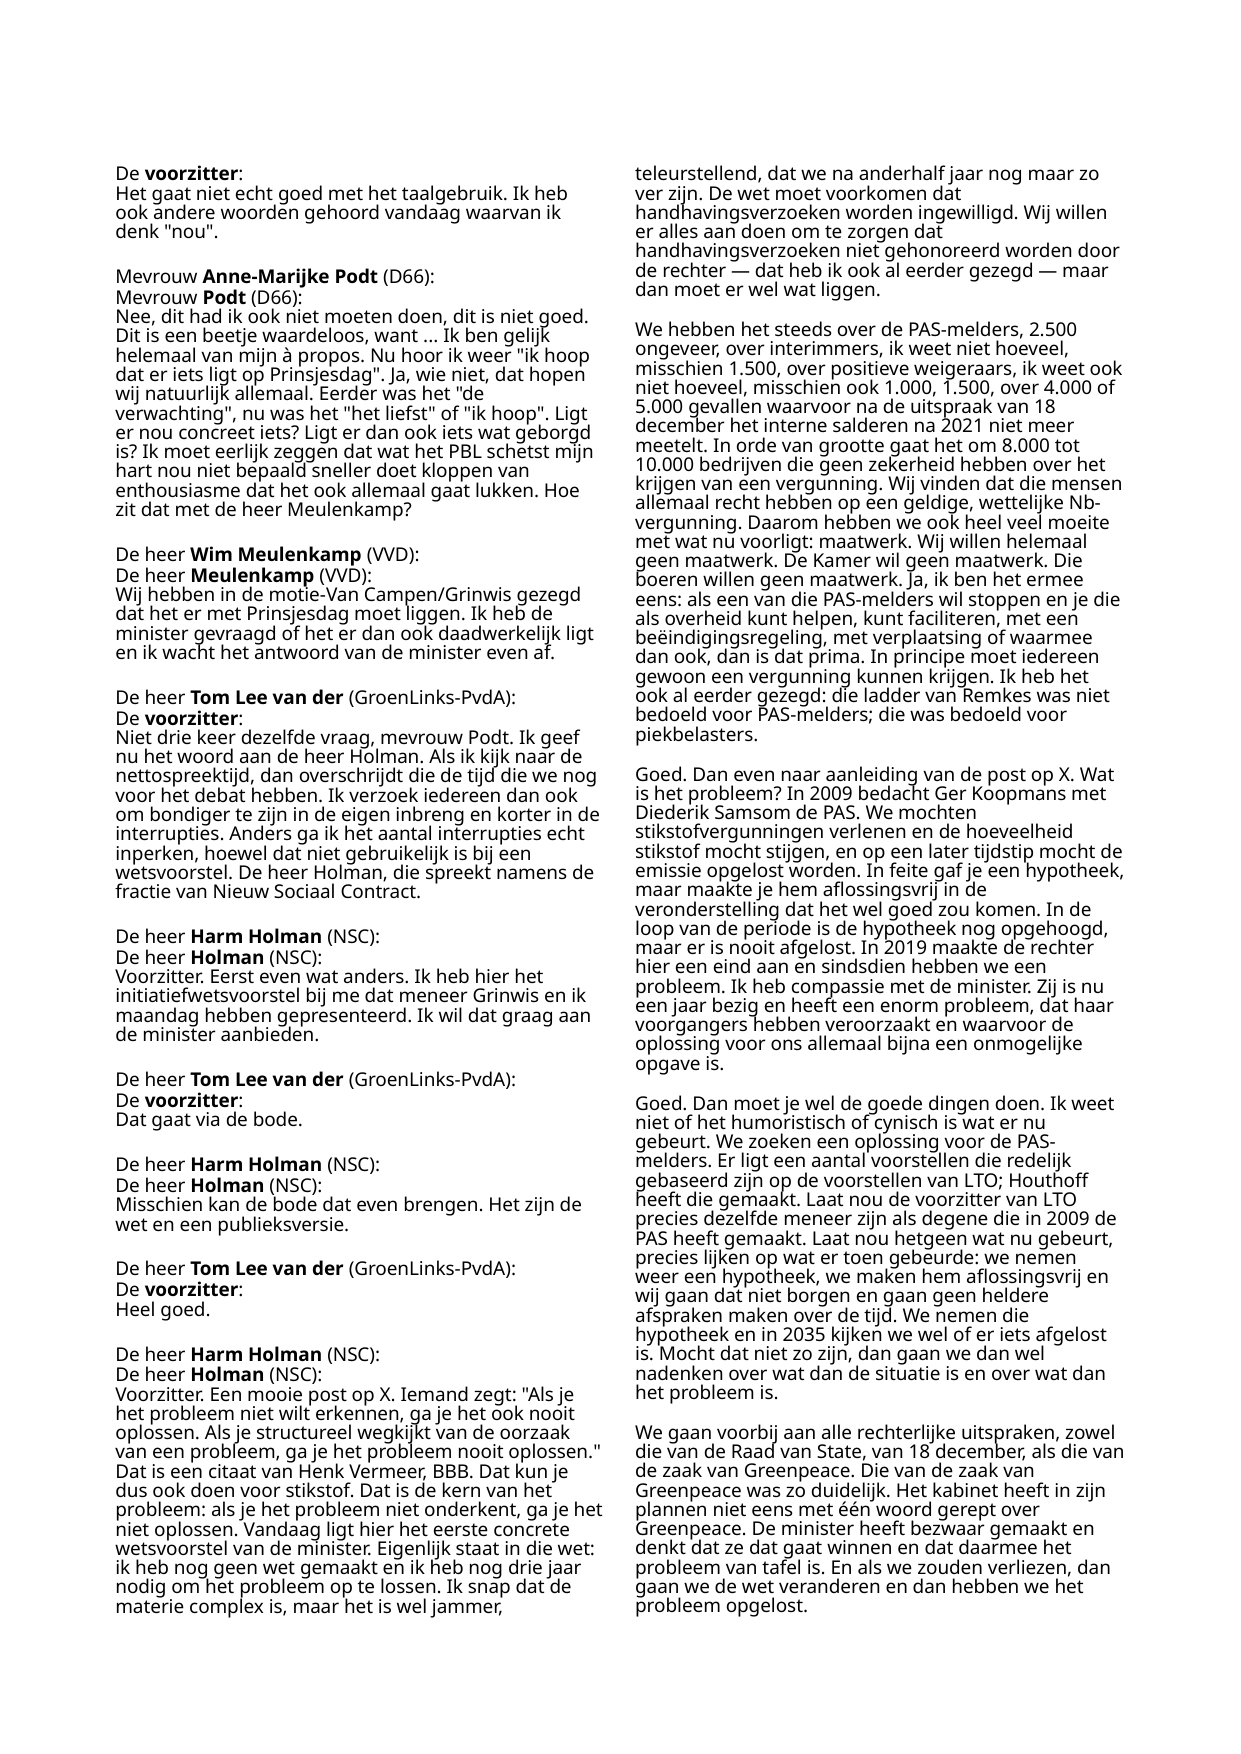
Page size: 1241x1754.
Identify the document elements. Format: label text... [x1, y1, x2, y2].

text Nee, dit had ik ook niet moeten doen, dit is niet goed. Dit is een beetje waardeloos, want ... Ik ben gelijk helemaal van mijn à propos. Nu hoor ik weer "ik hoop dat er iets ligt op Prinsjesdag". Ja, wie niet, dat hopen wij natuurlijk allemaal. Eerder was het "de verwachting", nu was het "het liefst" of "ik hoop". Ligt er nou concreet iets? Ligt er dan ook iets wat geborgd is? Ik moet eerlijk zeggen dat wat het PBL schetst mijn hart nou niet bepaald sneller doet kloppen van enthousiasme dat het ook allemaal gaat lukken. Hoe zit dat met de heer Meulenkamp? [115, 308, 605, 520]
text Goed. Dan moet je wel de goede dingen doen. Ik weet niet of het humoristisch of cynisch is wat er nu gebeurt. We zoeken een oplossing voor de PAS-melders. Er ligt een aantal voorstellen die redelijk gebaseerd zijn op de voorstellen van LTO; Houthoff heeft die gemaakt. Laat nou de voorzitter van LTO precies dezelfde meneer zijn als degene die in 2009 de PAS heeft gemaakt. Laat nou hetgeen wat nu gebeurt, precies lijken op wat er toen gebeurde: we nemen weer een hypotheek, we maken hem aflossingsvrij en wij gaan dat niet borgen en gaan geen heldere afspraken maken over de tijd. We nemen die hypotheek en in 2035 kijken we wel of er iets afgelost is. Mocht dat niet zo zijn, dan gaan we dan wel nadenken over wat dan de situatie is en over wat dan het probleem is. [635, 1095, 1125, 1403]
text De heer Meulenkamp (VVD): [115, 567, 605, 586]
text De heer Harm Holman (NSC): [115, 923, 605, 949]
text De heer Holman (NSC): [115, 1177, 605, 1196]
text Niet drie keer dezelfde vraag, mevrouw Podt. Ik geef nu het woord aan de heer Holman. Als ik kijk naar de nettospreektijd, dan overschrijdt die de tijd die we nog voor het debat hebben. Ik verzoek iedereen dan ook om bondiger te zijn in de eigen inbreng en korter in de interrupties. Anders ga ik het aantal interrupties echt inperken, hoewel dat niet gebruikelijk is bij een wetsvoorstel. De heer Holman, die spreekt namens de fractie van Nieuw Sociaal Contract. [115, 729, 605, 902]
text Mevrouw Podt (D66): [115, 289, 605, 308]
text De voorzitter: [115, 1092, 605, 1111]
text De heer Tom Lee van der (GroenLinks-PvdA): [115, 684, 605, 710]
text Wij hebben in de motie-Van Campen/Grinwis gezegd dat het er met Prinsjesdag moet liggen. Ik heb de minister gevraagd of het er dan ook daadwerkelijk ligt en ik wacht het antwoord van de minister even af. [115, 586, 605, 663]
text De heer Holman (NSC): [115, 949, 605, 968]
text De heer Harm Holman (NSC): [115, 1151, 605, 1177]
text De voorzitter: [115, 1281, 605, 1301]
text De heer Tom Lee van der (GroenLinks-PvdA): [115, 1066, 605, 1092]
text We gaan voorbij aan alle rechterlijke uitspraken, zowel die van de Raad van State, van 18 december, als die van de zaak van Greenpeace. Die van de zaak van Greenpeace was zo duidelijk. Het kabinet heeft in zijn plannen niet eens met één woord gerept over Greenpeace. De minister heeft bezwaar gemaakt en denkt dat ze dat gaat winnen en dat daarmee het probleem van tafel is. En als we zouden verliezen, dan gaan we de wet veranderen en dan hebben we het probleem opgelost. [635, 1424, 1125, 1616]
text De heer Holman (NSC): [115, 1366, 605, 1386]
text De heer Wim Meulenkamp (VVD): [115, 541, 605, 567]
text Voorzitter. Eerst even wat anders. Ik heb hier het initiatiefwetsvoorstel bij me dat meneer Grinwis en ik maandag hebben gepresenteerd. Ik wil dat graag aan de minister aanbieden. [115, 968, 605, 1045]
text De heer Harm Holman (NSC): [115, 1341, 605, 1366]
text Misschien kan de bode dat even brengen. Het zijn de wet en een publieksversie. [115, 1196, 605, 1235]
text teleurstellend, dat we na anderhalf jaar nog maar zo ver zijn. De wet moet voorkomen dat handhavingsverzoeken worden ingewilligd. Wij willen er alles aan doen om te zorgen dat handhavingsverzoeken niet gehonoreerd worden door de rechter — dat heb ik ook al eerder gezegd — maar dan moet er wel wat liggen. [635, 165, 1125, 300]
text Goed. Dan even naar aanleiding van de post op X. Wat is het probleem? In 2009 bedacht Ger Koopmans met Diederik Samsom de PAS. We mochten stikstofvergunningen verlenen en de hoeveelheid stikstof mocht stijgen, en op een later tijdstip mocht de emissie opgelost worden. In feite gaf je een hypotheek, maar maakte je hem aflossingsvrij in de veronderstelling dat het wel goed zou komen. In de loop van de periode is de hypotheek nog opgehoogd, maar er is nooit afgelost. In 2019 maakte de rechter hier een eind aan en sindsdien hebben we een probleem. Ik heb compassie met de minister. Zij is nu een jaar bezig en heeft een enorm probleem, dat haar voorgangers hebben veroorzaakt en waarvoor de oplossing voor ons allemaal bijna een onmogelijke opgave is. [635, 766, 1125, 1074]
text Dat gaat via de bode. [115, 1111, 605, 1130]
text Het gaat niet echt goed met het taalgebruik. Ik heb ook andere woorden gehoord vandaag waarvan ik denk "nou". [115, 184, 605, 242]
text De voorzitter: [115, 710, 605, 729]
text Voorzitter. Een mooie post op X. Iemand zegt: "Als je het probleem niet wilt erkennen, ga je het ook nooit oplossen. Als je structureel wegkijkt van de oorzaak van een probleem, ga je het probleem nooit oplossen." Dat is een citaat van Henk Vermeer, BBB. Dat kun je dus ook doen voor stikstof. Dat is de kern van het probleem: als je het probleem niet onderkent, ga je het niet oplossen. Vandaag ligt hier het eerste concrete wetsvoorstel van de minister. Eigenlijk staat in die wet: ik heb nog geen wet gemaakt en ik heb nog drie jaar nodig om het probleem op te lossen. Ik snap dat de materie complex is, maar het is wel jammer, [115, 1386, 605, 1617]
text We hebben het steeds over de PAS-melders, 2.500 ongeveer, over interimmers, ik weet niet hoeveel, misschien 1.500, over positieve weigeraars, ik weet ook niet hoeveel, misschien ook 1.000, 1.500, over 4.000 of 5.000 gevallen waarvoor na de uitspraak van 18 december het interne salderen na 2021 niet meer meetelt. In orde van grootte gaat het om 8.000 tot 10.000 bedrijven die geen zekerheid hebben over het krijgen van een vergunning. Wij vinden dat die mensen allemaal recht hebben op een geldige, wettelijke Nb-vergunning. Daarom hebben we ook heel veel moeite met wat nu voorligt: maatwerk. Wij willen helemaal geen maatwerk. De Kamer wil geen maatwerk. Die boeren willen geen maatwerk. Ja, ik ben het ermee eens: als een van die PAS-melders wil stoppen en je die als overheid kunt helpen, kunt faciliteren, met een beëindigingsregeling, met verplaatsing of waarmee dan ook, dan is dat prima. In principe moet iedereen gewoon een vergunning kunnen krijgen. Ik heb het ook al eerder gezegd: die ladder van Remkes was niet bedoeld voor PAS-melders; die was bedoeld voor piekbelasters. [635, 321, 1125, 745]
text De voorzitter: [115, 165, 605, 184]
text Mevrouw Anne-Marijke Podt (D66): [115, 263, 605, 289]
text De heer Tom Lee van der (GroenLinks-PvdA): [115, 1256, 605, 1281]
text Heel goed. [115, 1301, 605, 1320]
